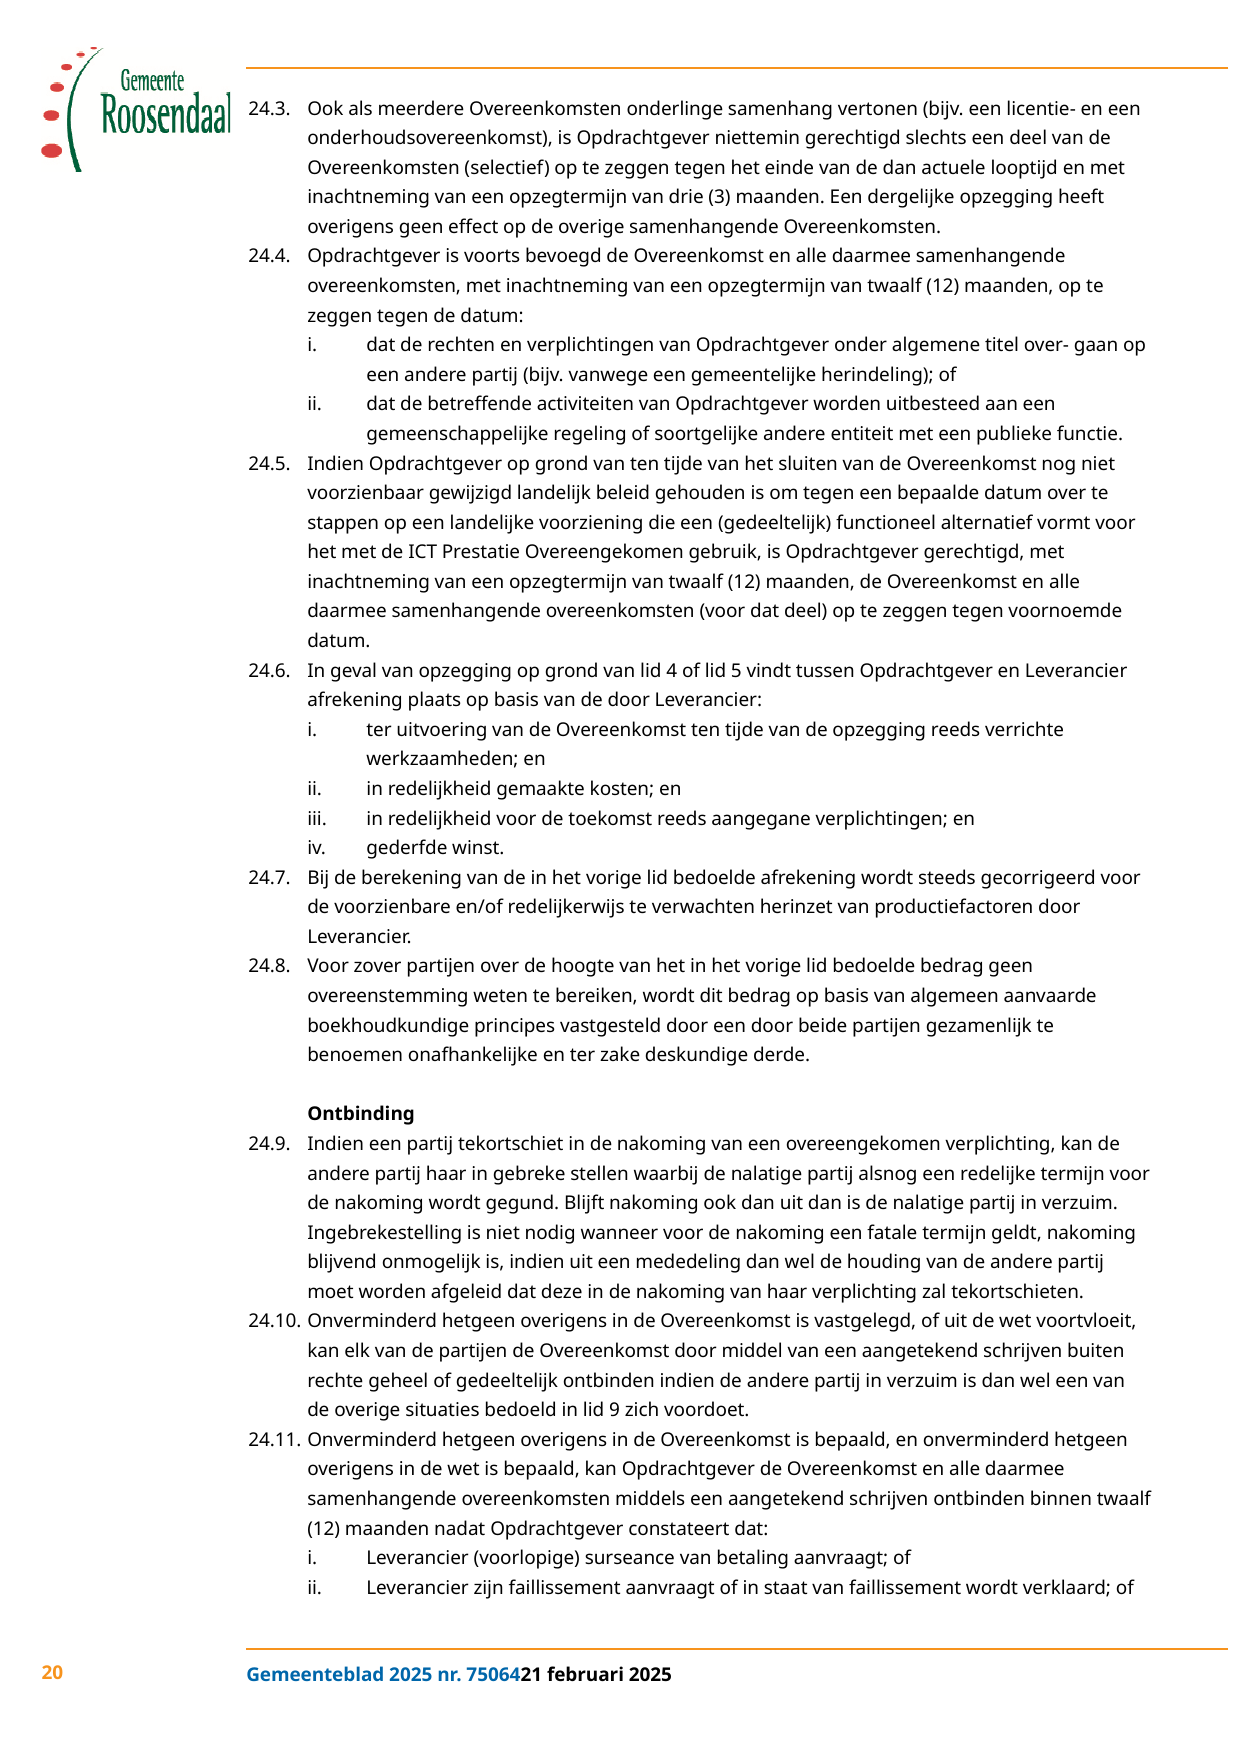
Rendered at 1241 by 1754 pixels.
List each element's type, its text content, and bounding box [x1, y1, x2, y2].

list Ook als meerdere Overeenkomsten onderlinge samenhang vertonen (bijv. een licentie- en een onderhoudsovereenkomst), is Opdrachtgever niettemin gerechtigd slechts een deel van de Overeenkomsten (selectief) op te zeggen tegen het einde van de dan actuele looptijd en met inachtneming van een opzegtermijn van drie (3) maanden. Een dergelijke opzegging heeft overigens geen effect op de overige samenhangende Overeenkomsten. [248, 95, 1152, 239]
list Onverminderd hetgeen overigens in de Overeenkomst is bepaald, en onverminderd hetgeen overigens in de wet is bepaald, kan Opdrachtgever de Overeenkomst en alle daarmee samenhangende overeenkomsten middels een aangetekend schrijven ontbinden binnen twaalf (12) maanden nadat Opdrachtgever constateert dat: [248, 1426, 1152, 1541]
list Voor zover partijen over de hoogte van het in het vorige lid bedoelde bedrag geen overeenstemming weten te bereiken, wordt dit bedrag op basis van algemeen aanvaarde boekhoudkundige principes vastgesteld door een door beide partijen gezamenlijk te benoemen onafhankelijke en ter zake deskundige derde. [248, 953, 1152, 1067]
list Bij de berekening van de in het vorige lid bedoelde afrekening wordt steeds gecorrigeerd voor de voorzienbare en/of redelijkerwijs te verwachten herinzet van productiefactoren door Leverancier. [248, 864, 1152, 949]
list Ontbinding [248, 1101, 1152, 1126]
list Leverancier zijn faillissement aanvraagt of in staat van faillissement wordt verklaard; of [307, 1574, 1152, 1600]
list Indien een partij tekortschiet in de nakoming van een overeengekomen verplichting, kan de andere partij haar in gebreke stellen waarbij de nalatige partij alsnog een redelijke termijn voor de nakoming wordt gegund. Blijft nakoming ook dan uit dan is de nalatige partij in verzuim. Ingebrekestelling is niet nodig wanneer voor de nakoming een fatale termijn geldt, nakoming blijvend onmogelijk is, indien uit een mededeling dan wel de houding van de andere partij moet worden afgeleid dat deze in de nakoming van haar verplichting zal tekortschieten. [248, 1130, 1152, 1304]
list Onverminderd hetgeen overigens in de Overeenkomst is vastgelegd, of uit de wet voortvloeit, kan elk van de partijen de Overeenkomst door middel van een aangetekend schrijven buiten rechte geheel of gedeeltelijk ontbinden indien de andere partij in verzuim is dan wel een van de overige situaties bedoeld in lid 9 zich voordoet. [248, 1308, 1152, 1422]
picture [41, 47, 231, 172]
list In geval van opzegging op grond van lid 4 of lid 5 vindt tussen Opdrachtgever en Leverancier afrekening plaats op basis van de door Leverancier: [248, 657, 1152, 712]
list ter uitvoering van de Overeenkomst ten tijde van de opzegging reeds verrichte werkzaamheden; en [307, 716, 1152, 771]
list in redelijkheid gemaakte kosten; en [307, 775, 1152, 801]
list Leverancier (voorlopige) surseance van betaling aanvraagt; of [307, 1544, 1152, 1570]
list dat de rechten en verplichtingen van Opdrachtgever onder algemene titel over- gaan op een andere partij (bijv. vanwege een gemeentelijke herindeling); of [307, 331, 1152, 387]
list Opdrachtgever is voorts bevoegd de Overeenkomst en alle daarmee samenhangende overeenkomsten, met inachtneming van een opzegtermijn van twaalf (12) maanden, op te zeggen tegen de datum: [248, 243, 1152, 328]
list in redelijkheid voor de toekomst reeds aangegane verplichtingen; en [307, 805, 1152, 831]
list gederfde winst. [307, 834, 1152, 860]
list dat de betreffende activiteiten van Opdrachtgever worden uitbesteed aan een gemeenschappelijke regeling of soortgelijke andere entiteit met een publieke functie. [307, 391, 1152, 446]
list Indien Opdrachtgever op grond van ten tijde van het sluiten van de Overeenkomst nog niet voorzienbaar gewijzigd landelijk beleid gehouden is om tegen een bepaalde datum over te stappen op een landelijke voorziening die een (gedeeltelijk) functioneel alternatief vormt voor het met de ICT Prestatie Overeengekomen gebruik, is Opdrachtgever gerechtigd, met inachtneming van een opzegtermijn van twaalf (12) maanden, de Overeenkomst en alle daarmee samenhangende overeenkomsten (voor dat deel) op te zeggen tegen voornoemde datum. [248, 450, 1152, 653]
